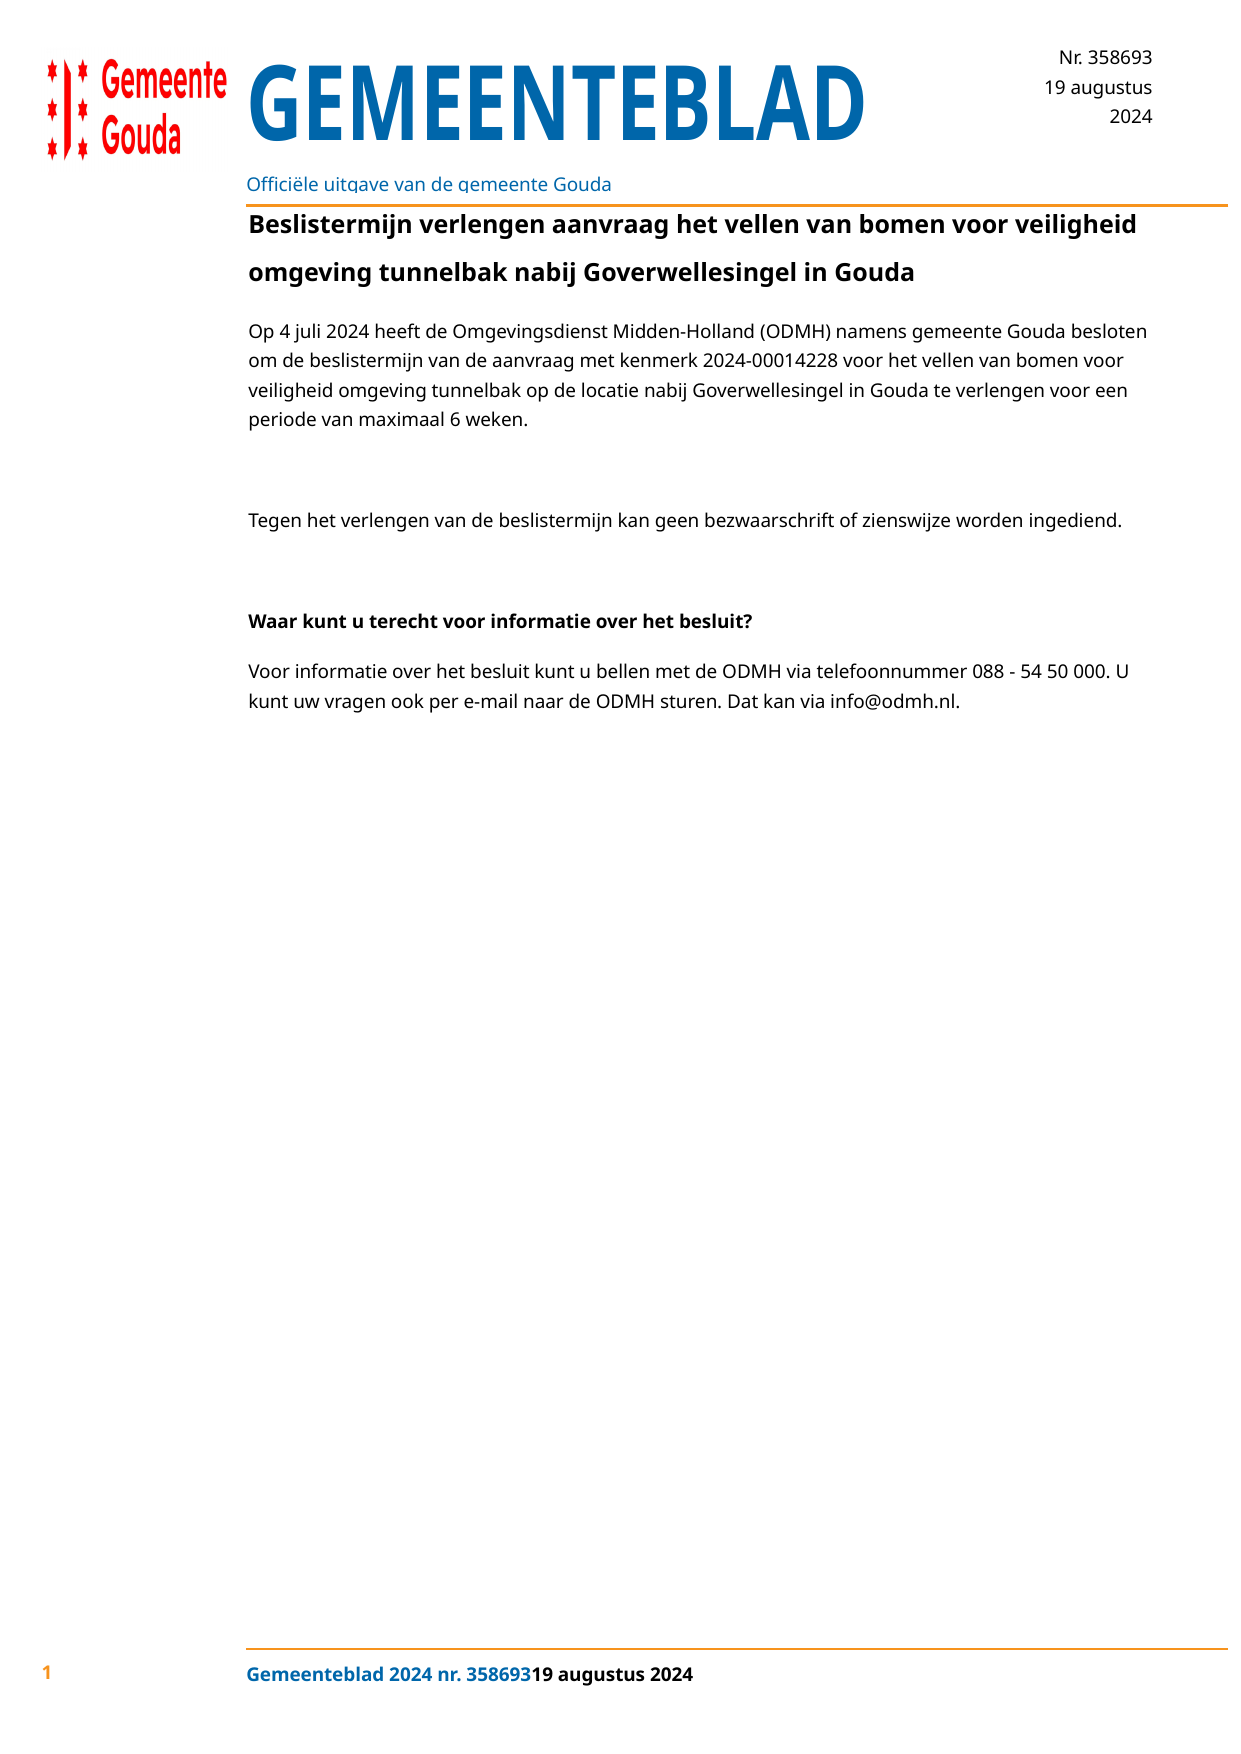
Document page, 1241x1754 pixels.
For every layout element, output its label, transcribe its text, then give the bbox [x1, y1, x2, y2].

text Tegen het verlengen van de beslistermijn kan geen bezwaarschrift of zienswijze worden ingediend. [248, 507, 1152, 533]
text Beslistermijn verlengen aanvraag het vellen van bomen voor veiligheid omgeving tunnelbak nabij Goverwellesingel in Gouda [248, 207, 1152, 288]
text Waar kunt u terecht voor informatie over het besluit? [248, 608, 1152, 634]
text Voor informatie over het besluit kunt u bellen met de ODMH via telefoonnummer 088 - 54 50 000. U kunt uw vragen ook per e-mail naar de ODMH sturen. Dat kan via info@odmh.nl. [248, 659, 1152, 714]
text Op 4 juli 2024 heeft de Omgevingsdienst Midden-Holland (ODMH) namens gemeente Gouda besloten om de beslistermijn van de aanvraag met kenmerk 2024-00014228 voor het vellen van bomen voor veiligheid omgeving tunnelbak op de locatie nabij Goverwellesingel in Gouda te verlengen voor een periode van maximaal 6 weken. [248, 318, 1152, 432]
picture [41, 47, 231, 172]
